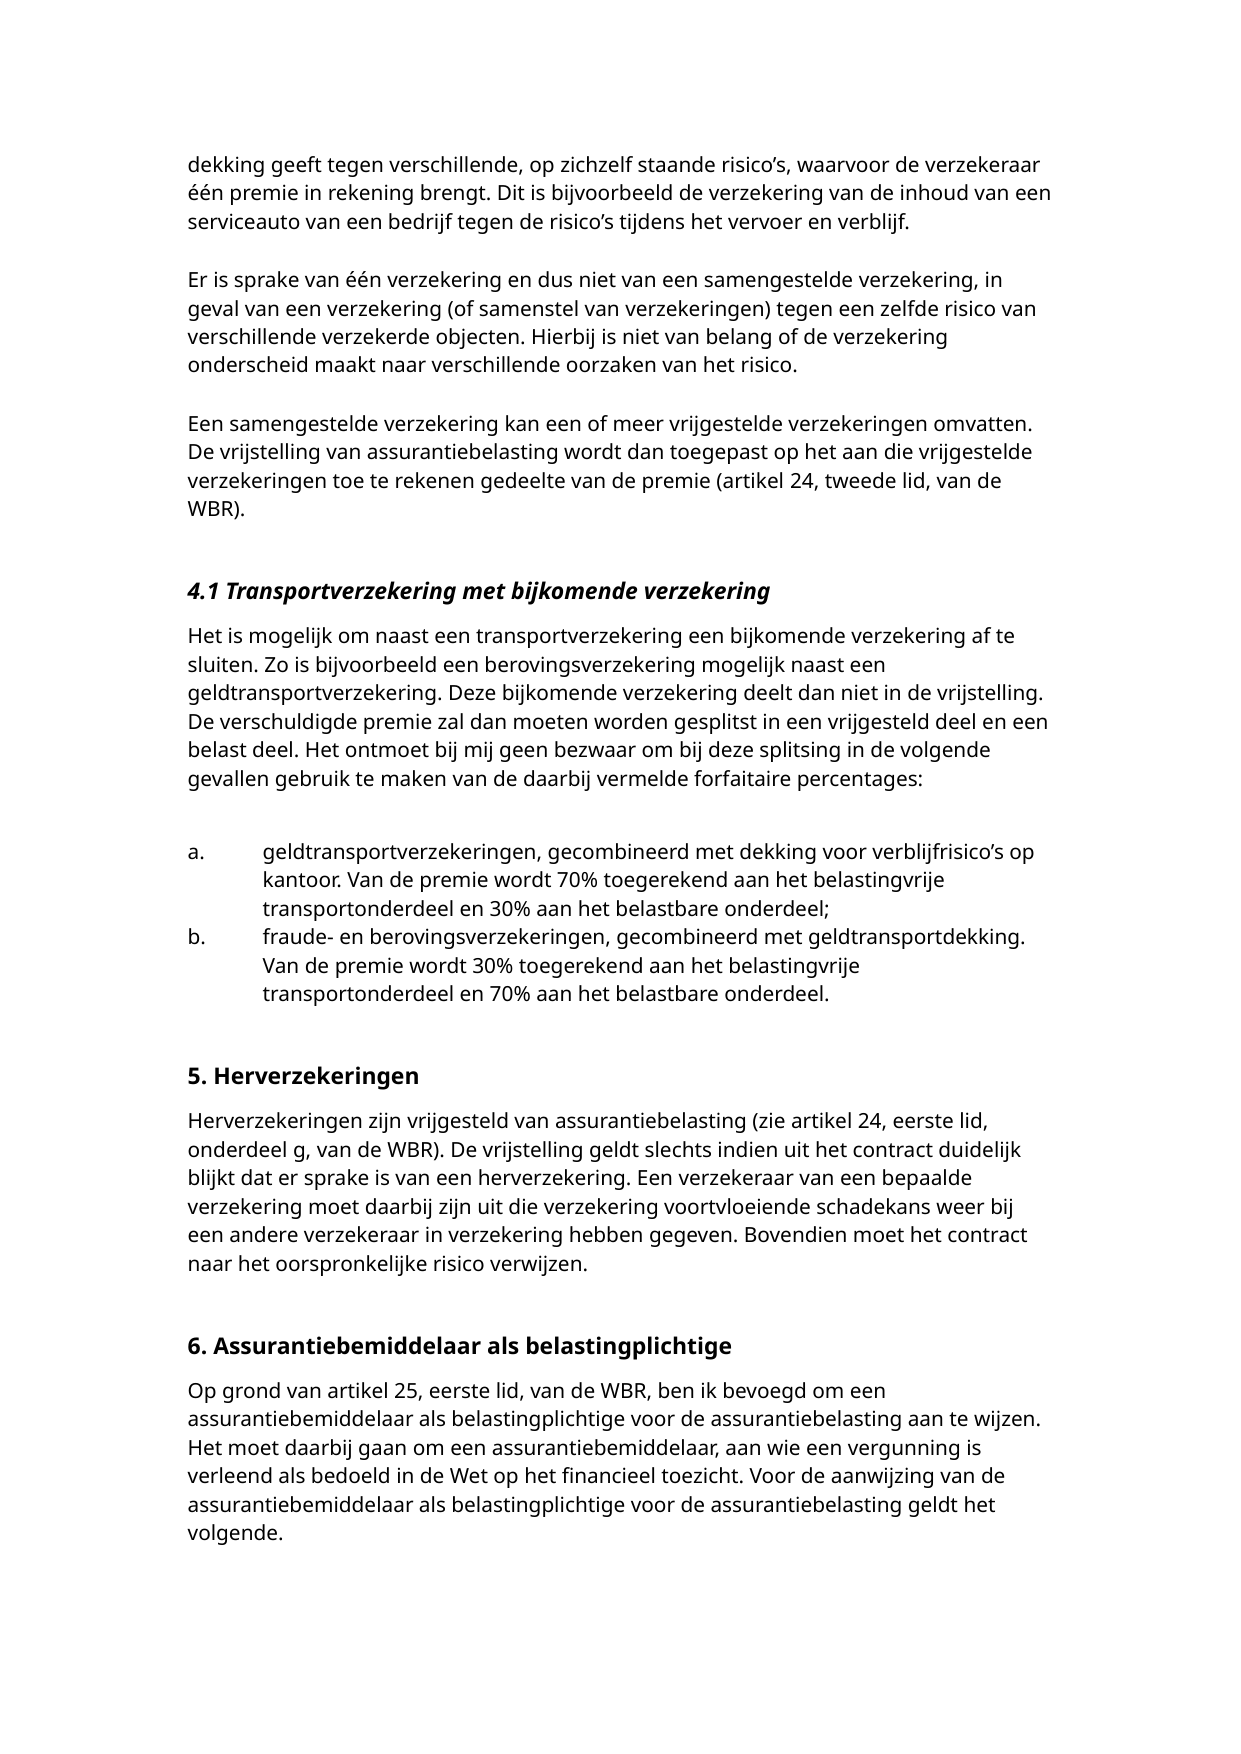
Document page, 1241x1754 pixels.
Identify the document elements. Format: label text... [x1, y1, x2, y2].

text Er is sprake van één verzekering en dus niet van een samengestelde verzekering, in geval van een verzekering (of samenstel van verzekeringen) tegen een zelfde risico van verschillende verzekerde objecten. Hierbij is niet van belang of de verzekering onderscheid maakt naar verschillende oorzaken van het risico. [187, 265, 1053, 379]
subtitle 4.1 Transportverzekering met bijkomende verzekering [187, 575, 1053, 607]
text Het is mogelijk om naast een transportverzekering een bijkomende verzekering af te sluiten. Zo is bijvoorbeeld een berovingsverzekering mogelijk naast een geldtransportverzekering. Deze bijkomende verzekering deelt dan niet in de vrijstelling. De verschuldigde premie zal dan moeten worden gesplitst in een vrijgesteld deel en een belast deel. Het ontmoet bij mij geen bezwaar om bij deze splitsing in de volgende gevallen gebruik te maken van de daarbij vermelde forfaitaire percentages: [187, 622, 1053, 792]
subtitle 6. Assurantiebemiddelaar als belastingplichtige [187, 1330, 1053, 1361]
text Op grond van artikel 25, eerste lid, van de WBR, ben ik bevoegd om een assurantiebemiddelaar als belastingplichtige voor de assurantiebelasting aan te wijzen. Het moet daarbij gaan om een assurantiebemiddelaar, aan wie een vergunning is verleend als bedoeld in de Wet op het financieel toezicht. Voor de aanwijzing van de assurantiebemiddelaar als belastingplichtige voor de assurantiebelasting geldt het volgende. [187, 1376, 1053, 1547]
text Een samengestelde verzekering kan een of meer vrijgestelde verzekeringen omvatten. De vrijstelling van assurantiebelasting wordt dan toegepast op het aan die vrijgestelde verzekeringen toe te rekenen gedeelte van de premie (artikel 24, tweede lid, van de WBR). [187, 409, 1053, 523]
text dekking geeft tegen verschillende, op zichzelf staande risico’s, waarvoor de verzekeraar één premie in rekening brengt. Dit is bijvoorbeeld de verzekering van de inhoud van een serviceauto van een bedrijf tegen de risico’s tijdens het vervoer en verblijf. [187, 150, 1053, 235]
list geldtransportverzekeringen, gecombineerd met dekking voor verblijfrisico’s op kantoor. Van de premie wordt 70% toegerekend aan het belastingvrije transportonderdeel en 30% aan het belastbare onderdeel; [187, 837, 1053, 922]
text Herverzekeringen zijn vrijgesteld van assurantiebelasting (zie artikel 24, eerste lid, onderdeel g, van de WBR). De vrijstelling geldt slechts indien uit het contract duidelijk blijkt dat er sprake is van een herverzekering. Een verzekeraar van een bepaalde verzekering moet daarbij zijn uit die verzekering voortvloeiende schadekans weer bij een andere verzekeraar in verzekering hebben gegeven. Bovendien moet het contract naar het oorspronkelijke risico verwijzen. [187, 1107, 1053, 1277]
subtitle 5. Herverzekeringen [187, 1060, 1053, 1092]
list fraude- en berovingsverzekeringen, gecombineerd met geldtransportdekking. Van de premie wordt 30% toegerekend aan het belastingvrije transportonderdeel en 70% aan het belastbare onderdeel. [187, 922, 1053, 1008]
